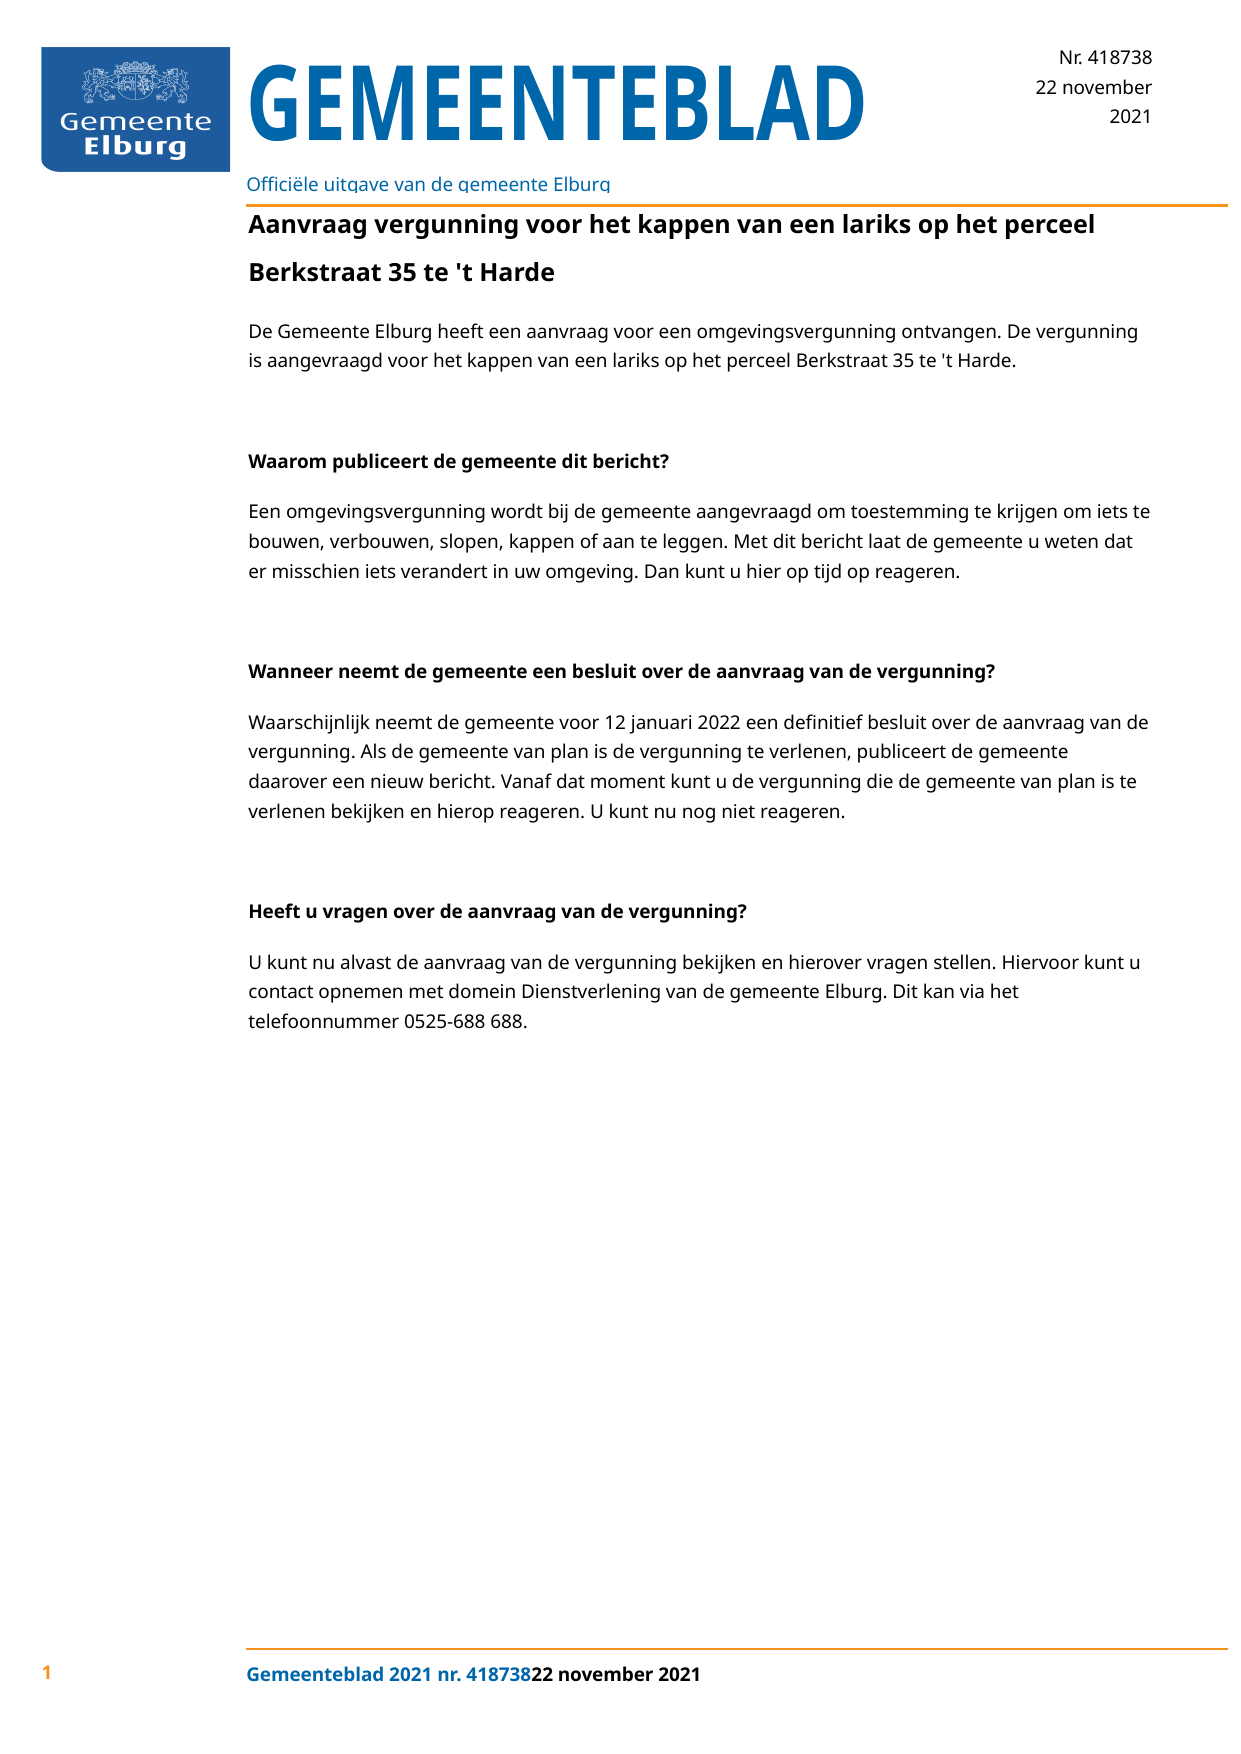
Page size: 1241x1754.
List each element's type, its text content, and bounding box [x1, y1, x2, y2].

text Waarom publiceert de gemeente dit bericht? [248, 448, 1152, 474]
text Aanvraag vergunning voor het kappen van een lariks op het perceel Berkstraat 35 te 't Harde [248, 207, 1152, 288]
picture [41, 47, 231, 172]
text De Gemeente Elburg heeft een aanvraag voor een omgevingsvergunning ontvangen. De vergunning is aangevraagd voor het kappen van een lariks op het perceel Berkstraat 35 te 't Harde. [248, 318, 1152, 373]
text U kunt nu alvast de aanvraag van de vergunning bekijken en hierover vragen stellen. Hiervoor kunt u contact opnemen met domein Dienstverlening van de gemeente Elburg. Dit kan via het telefoonnummer 0525-688 688. [248, 949, 1152, 1034]
text Een omgevingsvergunning wordt bij de gemeente aangevraagd om toestemming te krijgen om iets te bouwen, verbouwen, slopen, kappen of aan te leggen. Met dit bericht laat de gemeente u weten dat er misschien iets verandert in uw omgeving. Dan kunt u hier op tijd op reageren. [248, 499, 1152, 584]
text Heeft u vragen over de aanvraag van de vergunning? [248, 899, 1152, 924]
text Waarschijnlijk neemt de gemeente voor 12 januari 2022 een definitief besluit over de aanvraag van de vergunning. Als de gemeente van plan is de vergunning te verlenen, publiceert de gemeente daarover een nieuw bericht. Vanaf dat moment kunt u de vergunning die de gemeente van plan is te verlenen bekijken en hierop reageren. U kunt nu nog niet reageren. [248, 709, 1152, 824]
text Wanneer neemt de gemeente een besluit over de aanvraag van de vergunning? [248, 659, 1152, 684]
